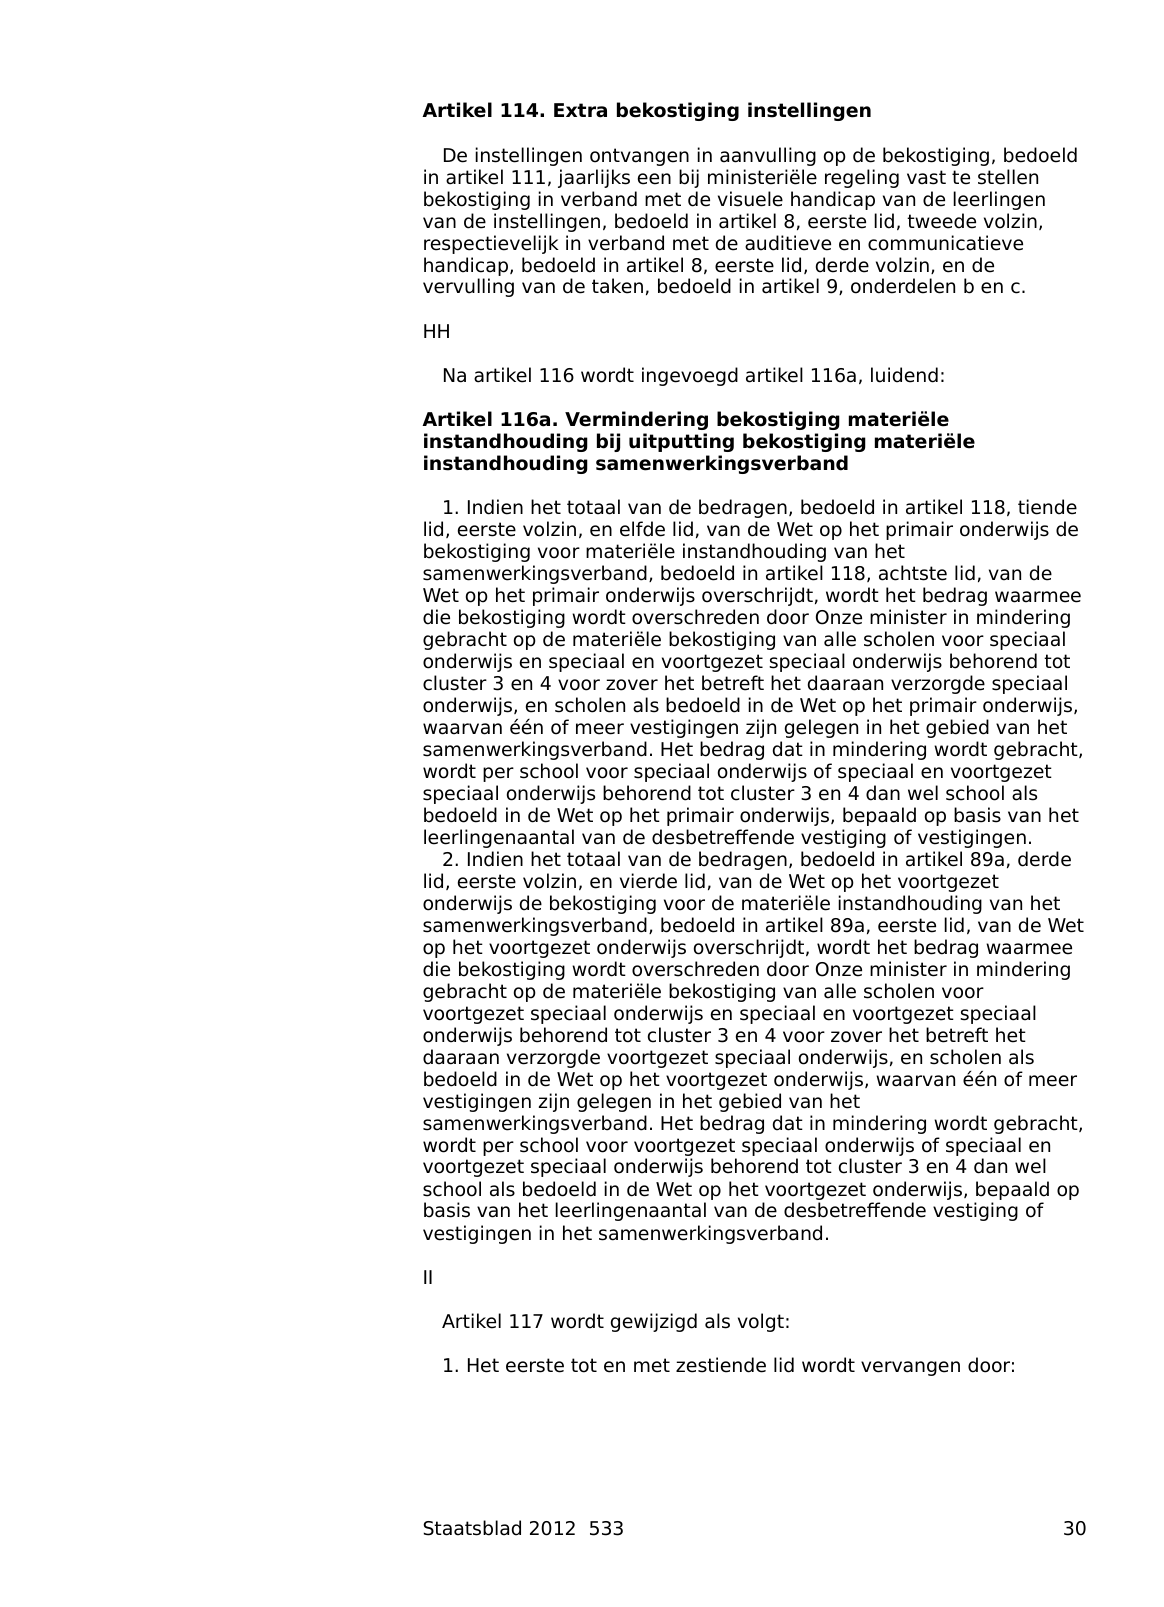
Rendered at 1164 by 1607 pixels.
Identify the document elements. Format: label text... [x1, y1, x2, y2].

text Artikel 117 wordt gewijzigd als volgt: [422, 1311, 1087, 1333]
subtitle Artikel 114. Extra bekostiging instellingen [422, 100, 1087, 122]
text 1. Indien het totaal van de bedragen, bedoeld in artikel 118, tiende lid, eerste volzin, en elfde lid, van de Wet op het primair onderwijs de bekostiging voor materiële instandhouding van het samenwerkingsverband, bedoeld in artikel 118, achtste lid, van de Wet op het primair onderwijs overschrijdt, wordt het bedrag waarmee die bekostiging wordt overschreden door Onze minister in mindering gebracht op de materiële bekostiging van alle scholen voor speciaal onderwijs en speciaal en voortgezet speciaal onderwijs behorend tot cluster 3 en 4 voor zover het betreft het daaraan verzorgde speciaal onderwijs, en scholen als bedoeld in de Wet op het primair onderwijs, waarvan één of meer vestigingen zijn gelegen in het gebied van het samenwerkingsverband. Het bedrag dat in mindering wordt gebracht, wordt per school voor speciaal onderwijs of speciaal en voortgezet speciaal onderwijs behorend tot cluster 3 en 4 dan wel school als bedoeld in de Wet op het primair onderwijs, bepaald op basis van het leerlingenaantal van de desbetreffende vestiging of vestigingen. [422, 497, 1087, 849]
subtitle Artikel 116a. Vermindering bekostiging materiële instandhouding bij uitputting bekostiging materiële instandhouding samenwerkingsverband [422, 409, 1087, 475]
text 2. Indien het totaal van de bedragen, bedoeld in artikel 89a, derde lid, eerste volzin, en vierde lid, van de Wet op het voortgezet onderwijs de bekostiging voor de materiële instandhouding van het samenwerkingsverband, bedoeld in artikel 89a, eerste lid, van de Wet op het voortgezet onderwijs overschrijdt, wordt het bedrag waarmee die bekostiging wordt overschreden door Onze minister in mindering gebracht op de materiële bekostiging van alle scholen voor voortgezet speciaal onderwijs en speciaal en voortgezet speciaal onderwijs behorend tot cluster 3 en 4 voor zover het betreft het daaraan verzorgde voortgezet speciaal onderwijs, en scholen als bedoeld in de Wet op het voortgezet onderwijs, waarvan één of meer vestigingen zijn gelegen in het gebied van het samenwerkingsverband. Het bedrag dat in mindering wordt gebracht, wordt per school voor voortgezet speciaal onderwijs of speciaal en voortgezet speciaal onderwijs behorend tot cluster 3 en 4 dan wel school als bedoeld in de Wet op het voortgezet onderwijs, bepaald op basis van het leerlingenaantal van de desbetreffende vestiging of vestigingen in het samenwerkingsverband. [422, 849, 1087, 1244]
text Na artikel 116 wordt ingevoegd artikel 116a, luidend: [422, 365, 1087, 387]
text De instellingen ontvangen in aanvulling op de bekostiging, bedoeld in artikel 111, jaarlijks een bij ministeriële regeling vast te stellen bekostiging in verband met de visuele handicap van de leerlingen van de instellingen, bedoeld in artikel 8, eerste lid, tweede volzin, respectievelijk in verband met de auditieve en communicatieve handicap, bedoeld in artikel 8, eerste lid, derde volzin, en de vervulling van de taken, bedoeld in artikel 9, onderdelen b en c. [422, 144, 1087, 298]
text 1. Het eerste tot en met zestiende lid wordt vervangen door: [422, 1355, 1087, 1377]
text HH [422, 321, 1087, 343]
text II [422, 1267, 1087, 1288]
